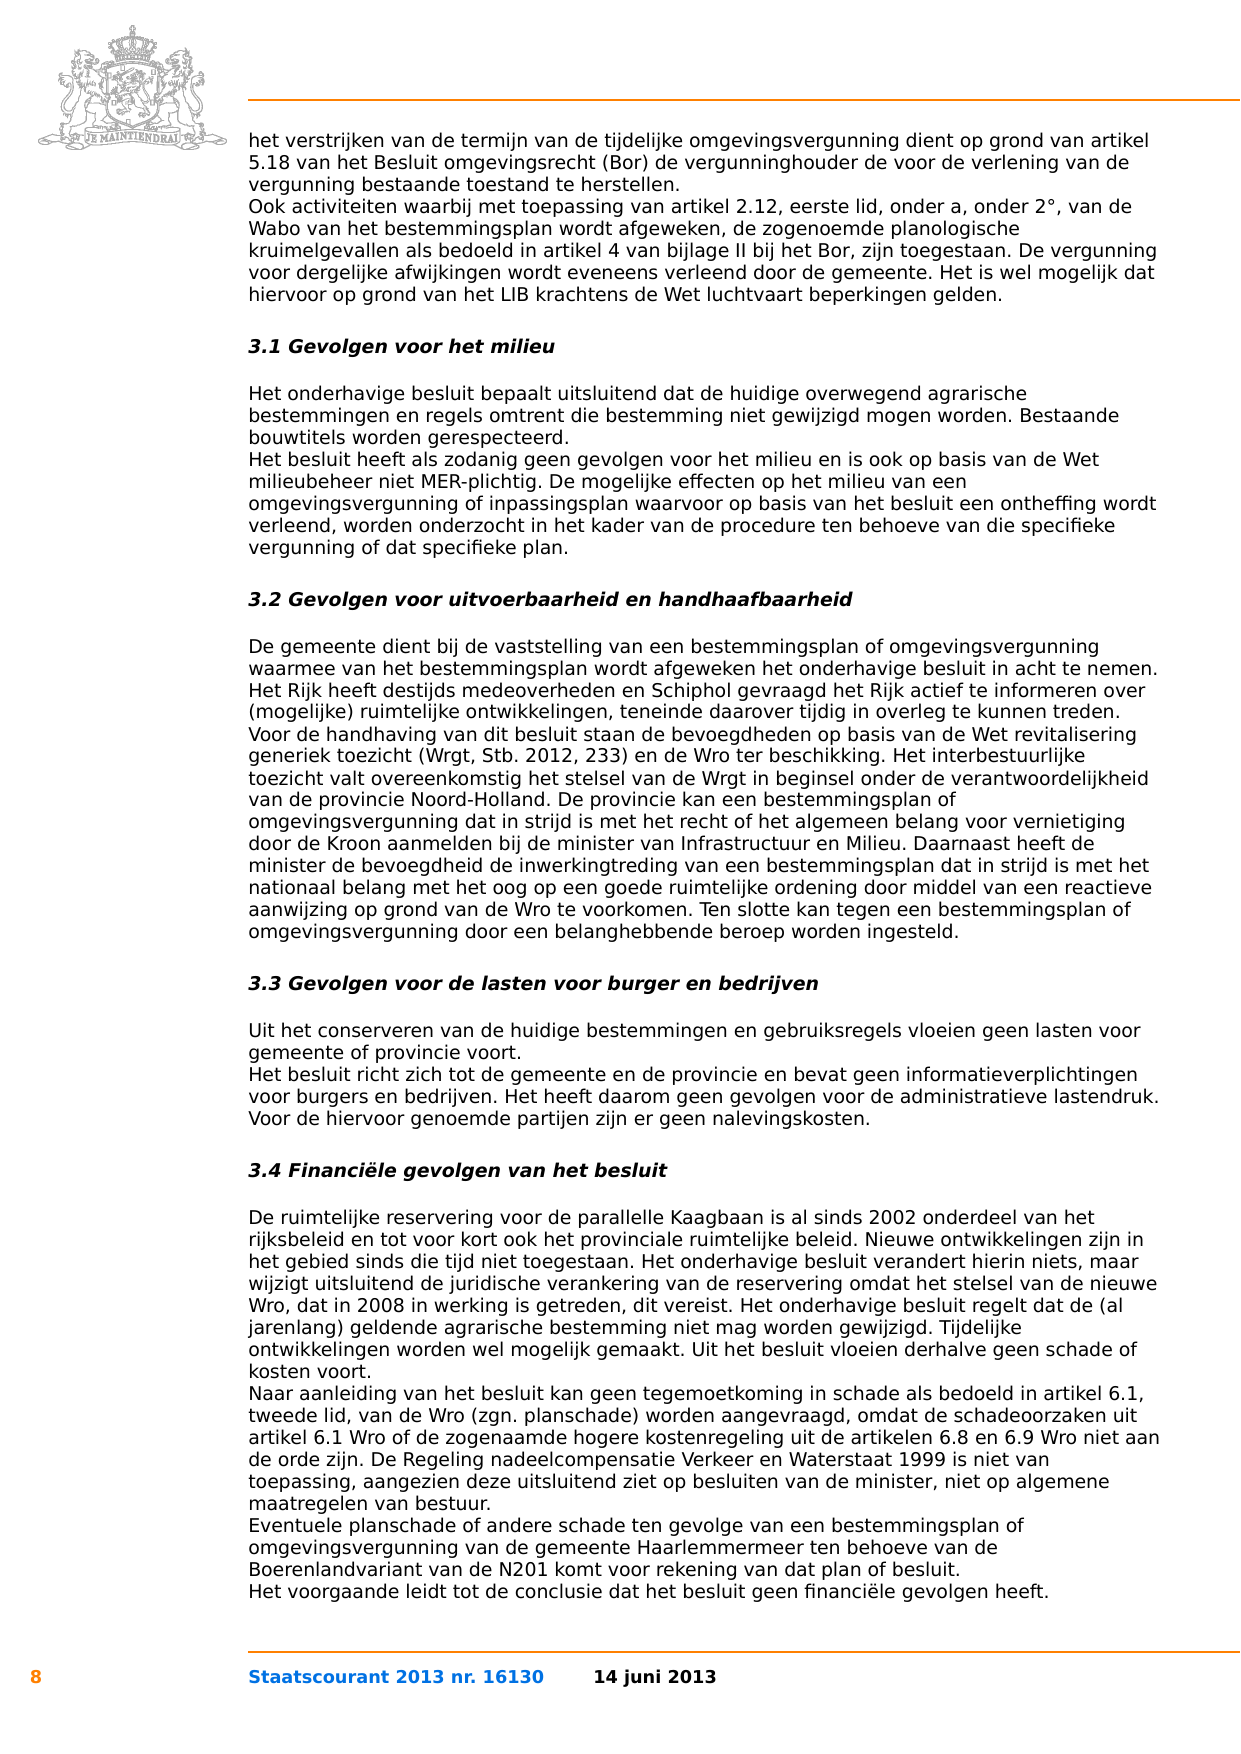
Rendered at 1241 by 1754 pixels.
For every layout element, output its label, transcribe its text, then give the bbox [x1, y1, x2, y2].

text Naar aanleiding van het besluit kan geen tegemoetkoming in schade als bedoeld in artikel 6.1, tweede lid, van de Wro (zgn. planschade) worden aangevraagd, omdat de schadeoorzaken uit artikel 6.1 Wro of de zogenaamde hogere kostenregeling uit de artikelen 6.8 en 6.9 Wro niet aan de orde zijn. De Regeling nadeelcompensatie Verkeer en Waterstaat 1999 is niet van toepassing, aangezien deze uitsluitend ziet op besluiten van de minister, niet op algemene maatregelen van bestuur. [248, 1383, 1163, 1515]
text De ruimtelijke reservering voor de parallelle Kaagbaan is al sinds 2002 onderdeel van het rijksbeleid en tot voor kort ook het provinciale ruimtelijke beleid. Nieuwe ontwikkelingen zijn in het gebied sinds die tijd niet toegestaan. Het onderhavige besluit verandert hierin niets, maar wijzigt uitsluitend de juridische verankering van de reservering omdat het stelsel van de nieuwe Wro, dat in 2008 in werking is getreden, dit vereist. Het onderhavige besluit regelt dat de (al jarenlang) geldende agrarische bestemming niet mag worden gewijzigd. Tijdelijke ontwikkelingen worden wel mogelijk gemaakt. Uit het besluit vloeien derhalve geen schade of kosten voort. [248, 1207, 1163, 1383]
text Het voorgaande leidt tot de conclusie dat het besluit geen financiële gevolgen heeft. [248, 1581, 1163, 1603]
picture [38, 25, 227, 150]
text Voor de hiervoor genoemde partijen zijn er geen nalevingskosten. [248, 1108, 1163, 1130]
text De gemeente dient bij de vaststelling van een bestemmingsplan of omgevingsvergunning waarmee van het bestemmingsplan wordt afgeweken het onderhavige besluit in acht te nemen. Het Rijk heeft destijds medeoverheden en Schiphol gevraagd het Rijk actief te informeren over (mogelijke) ruimtelijke ontwikkelingen, teneinde daarover tijdig in overleg te kunnen treden. [248, 636, 1163, 723]
subtitle 3.2 Gevolgen voor uitvoerbaarheid en handhaafbaarheid [248, 588, 1163, 611]
text Het onderhavige besluit bepaalt uitsluitend dat de huidige overwegend agrarische bestemmingen en regels omtrent die bestemming niet gewijzigd mogen worden. Bestaande bouwtitels worden gerespecteerd. [248, 383, 1163, 449]
text Ook activiteiten waarbij met toepassing van artikel 2.12, eerste lid, onder a, onder 2°, van de Wabo van het bestemmingsplan wordt afgeweken, de zogenoemde planologische kruimelgevallen als bedoeld in artikel 4 van bijlage II bij het Bor, zijn toegestaan. De vergunning voor dergelijke afwijkingen wordt eveneens verleend door de gemeente. Het is wel mogelijk dat hiervoor op grond van het LIB krachtens de Wet luchtvaart beperkingen gelden. [248, 196, 1163, 306]
text Het besluit heeft als zodanig geen gevolgen voor het milieu en is ook op basis van de Wet milieubeheer niet MER-plichtig. De mogelijke effecten op het milieu van een omgevingsvergunning of inpassingsplan waarvoor op basis van het besluit een ontheffing wordt verleend, worden onderzocht in het kader van de procedure ten behoeve van die specifieke vergunning of dat specifieke plan. [248, 449, 1163, 558]
subtitle 3.1 Gevolgen voor het milieu [248, 336, 1163, 358]
text Voor de handhaving van dit besluit staan de bevoegdheden op basis van de Wet revitalisering generiek toezicht (Wrgt, Stb. 2012, 233) en de Wro ter beschikking. Het interbestuurlijke toezicht valt overeenkomstig het stelsel van de Wrgt in beginsel onder de verantwoordelijkheid van de provincie Noord-Holland. De provincie kan een bestemmingsplan of omgevingsvergunning dat in strijd is met het recht of het algemeen belang voor vernietiging door de Kroon aanmelden bij de minister van Infrastructuur en Milieu. Daarnaast heeft de minister de bevoegdheid de inwerkingtreding van een bestemmingsplan dat in strijd is met het nationaal belang met het oog op een goede ruimtelijke ordening door middel van een reactieve aanwijzing op grond van de Wro te voorkomen. Ten slotte kan tegen een bestemmingsplan of omgevingsvergunning door een belanghebbende beroep worden ingesteld. [248, 723, 1163, 943]
subtitle 3.4 Financiële gevolgen van het besluit [248, 1160, 1163, 1182]
text Uit het conserveren van de huidige bestemmingen en gebruiksregels vloeien geen lasten voor gemeente of provincie voort. [248, 1020, 1163, 1064]
subtitle 3.3 Gevolgen voor de lasten voor burger en bedrijven [248, 973, 1163, 995]
text het verstrijken van de termijn van de tijdelijke omgevingsvergunning dient op grond van artikel 5.18 van het Besluit omgevingsrecht (Bor) de vergunninghouder de voor de verlening van de vergunning bestaande toestand te herstellen. [248, 130, 1163, 196]
text Het besluit richt zich tot de gemeente en de provincie en bevat geen informatieverplichtingen voor burgers en bedrijven. Het heeft daarom geen gevolgen voor de administratieve lastendruk. [248, 1064, 1163, 1108]
text Eventuele planschade of andere schade ten gevolge van een bestemmingsplan of omgevingsvergunning van de gemeente Haarlemmermeer ten behoeve van de Boerenlandvariant van de N201 komt voor rekening van dat plan of besluit. [248, 1515, 1163, 1581]
